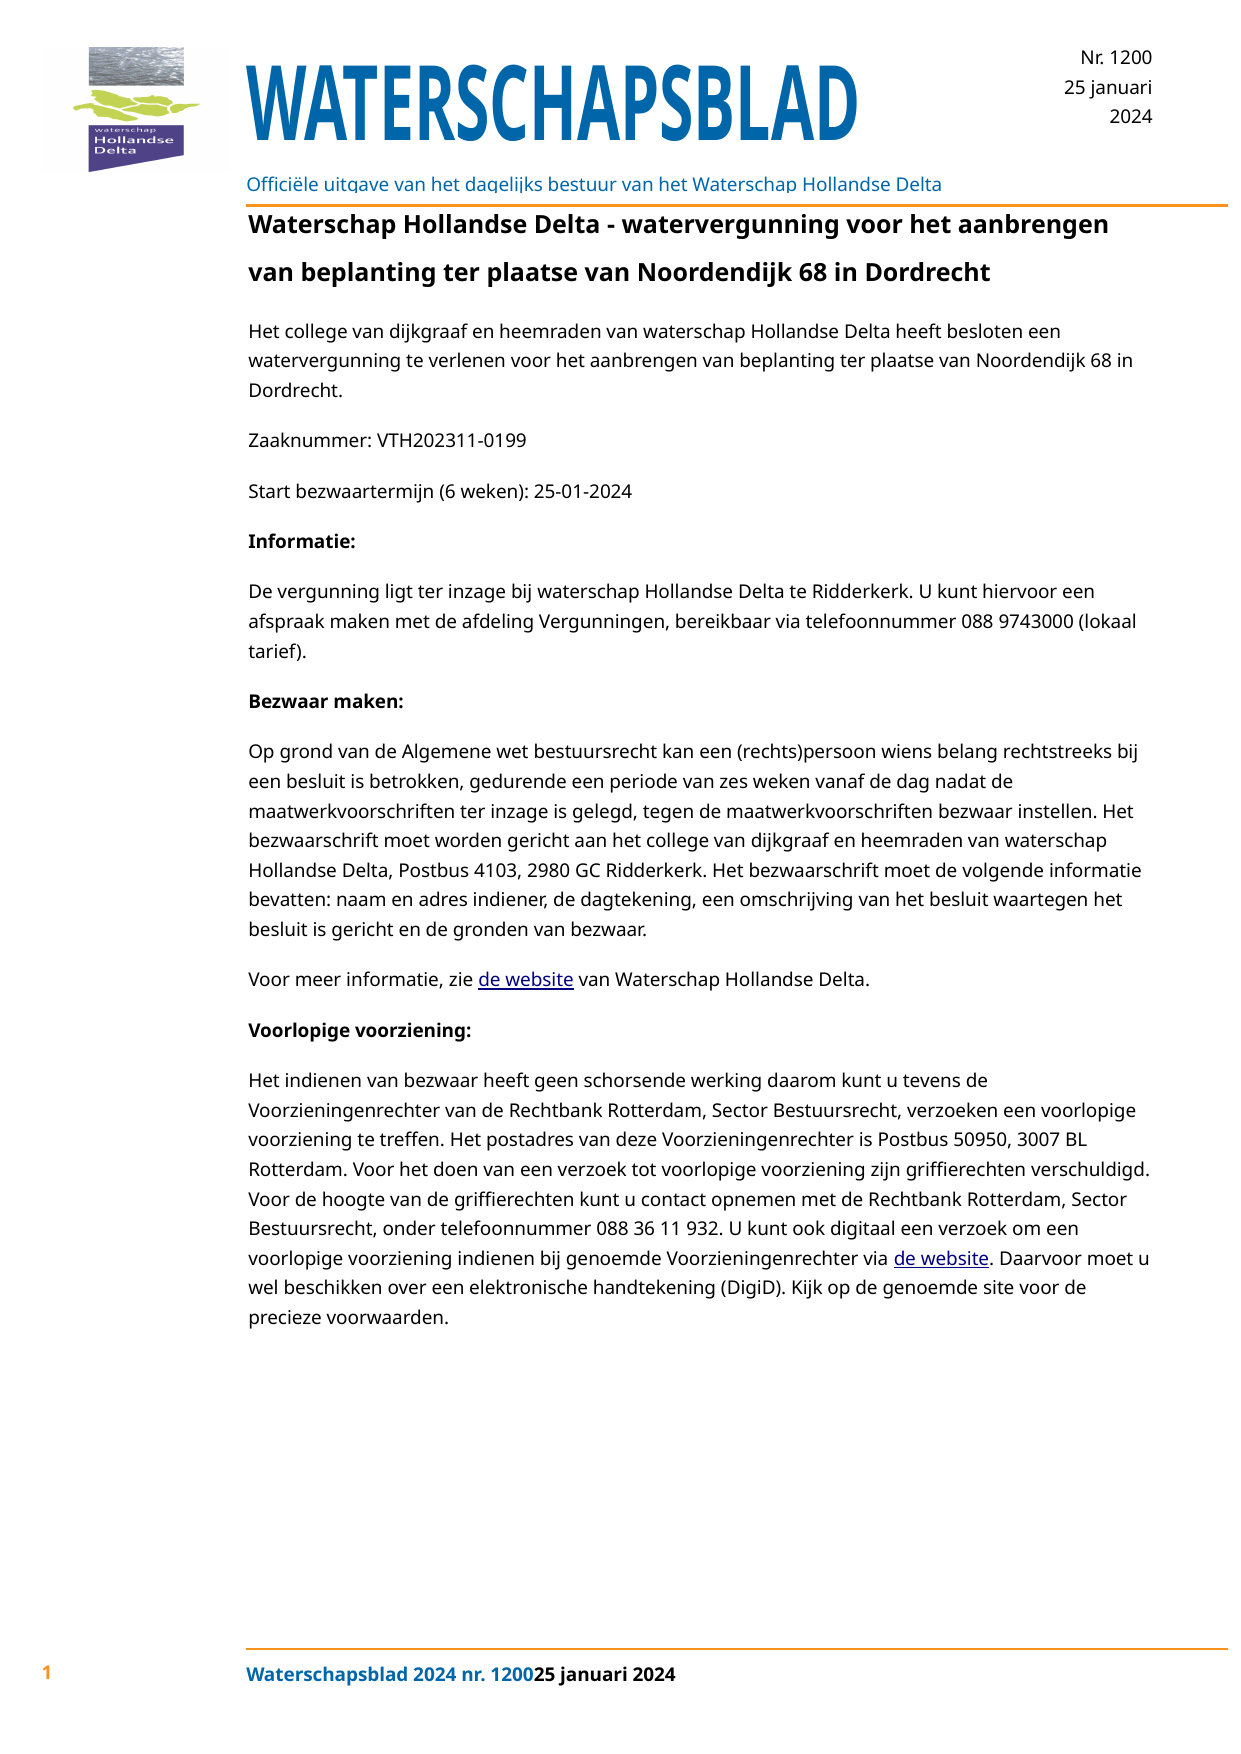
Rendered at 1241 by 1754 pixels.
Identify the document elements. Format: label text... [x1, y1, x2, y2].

picture [41, 47, 231, 172]
text Bezwaar maken: [248, 688, 1152, 714]
text Zaaknummer: VTH202311-0199 [248, 427, 1152, 453]
text Informatie: [248, 528, 1152, 554]
text Start bezwaartermijn (6 weken): 25-01-2024 [248, 478, 1152, 504]
text Het indienen van bezwaar heeft geen schorsende werking daarom kunt u tevens de Voorzieningenrechter van de Rechtbank Rotterdam, Sector Bestuursrecht, verzoeken een voorlopige voorziening te treffen. Het postadres van deze Voorzieningenrechter is Postbus 50950, 3007 BL Rotterdam. Voor het doen van een verzoek tot voorlopige voorziening zijn griffierechten verschuldigd. Voor de hoogte van de griffierechten kunt u contact opnemen met de Rechtbank Rotterdam, Sector Bestuursrecht, onder telefoonnummer 088 36 11 932. U kunt ook digitaal een verzoek om een voorlopige voorziening indienen bij genoemde Voorzieningenrechter via de website. Daarvoor moet u wel beschikken over een elektronische handtekening (DigiD). Kijk op de genoemde site voor de precieze voorwaarden. [248, 1067, 1152, 1330]
text Voor meer informatie, zie de website van Waterschap Hollandse Delta. [248, 967, 1152, 992]
text De vergunning ligt ter inzage bij waterschap Hollandse Delta te Ridderkerk. U kunt hiervoor een afspraak maken met de afdeling Vergunningen, bereikbaar via telefoonnummer 088 9743000 (lokaal tarief). [248, 579, 1152, 664]
text Het college van dijkgraaf en heemraden van waterschap Hollandse Delta heeft besloten een watervergunning te verlenen voor het aanbrengen van beplanting ter plaatse van Noordendijk 68 in Dordrecht. [248, 318, 1152, 403]
text Waterschap Hollandse Delta - watervergunning voor het aanbrengen van beplanting ter plaatse van Noordendijk 68 in Dordrecht [248, 207, 1152, 288]
text Op grond van de Algemene wet bestuursrecht kan een (rechts)persoon wiens belang rechtstreeks bij een besluit is betrokken, gedurende een periode van zes weken vanaf de dag nadat de maatwerkvoorschriften ter inzage is gelegd, tegen de maatwerkvoorschriften bezwaar instellen. Het bezwaarschrift moet worden gericht aan het college van dijkgraaf en heemraden van waterschap Hollandse Delta, Postbus 4103, 2980 GC Ridderkerk. Het bezwaarschrift moet de volgende informatie bevatten: naam en adres indiener, de dagtekening, een omschrijving van het besluit waartegen het besluit is gericht en de gronden van bezwaar. [248, 739, 1152, 942]
text Voorlopige voorziening: [248, 1017, 1152, 1043]
